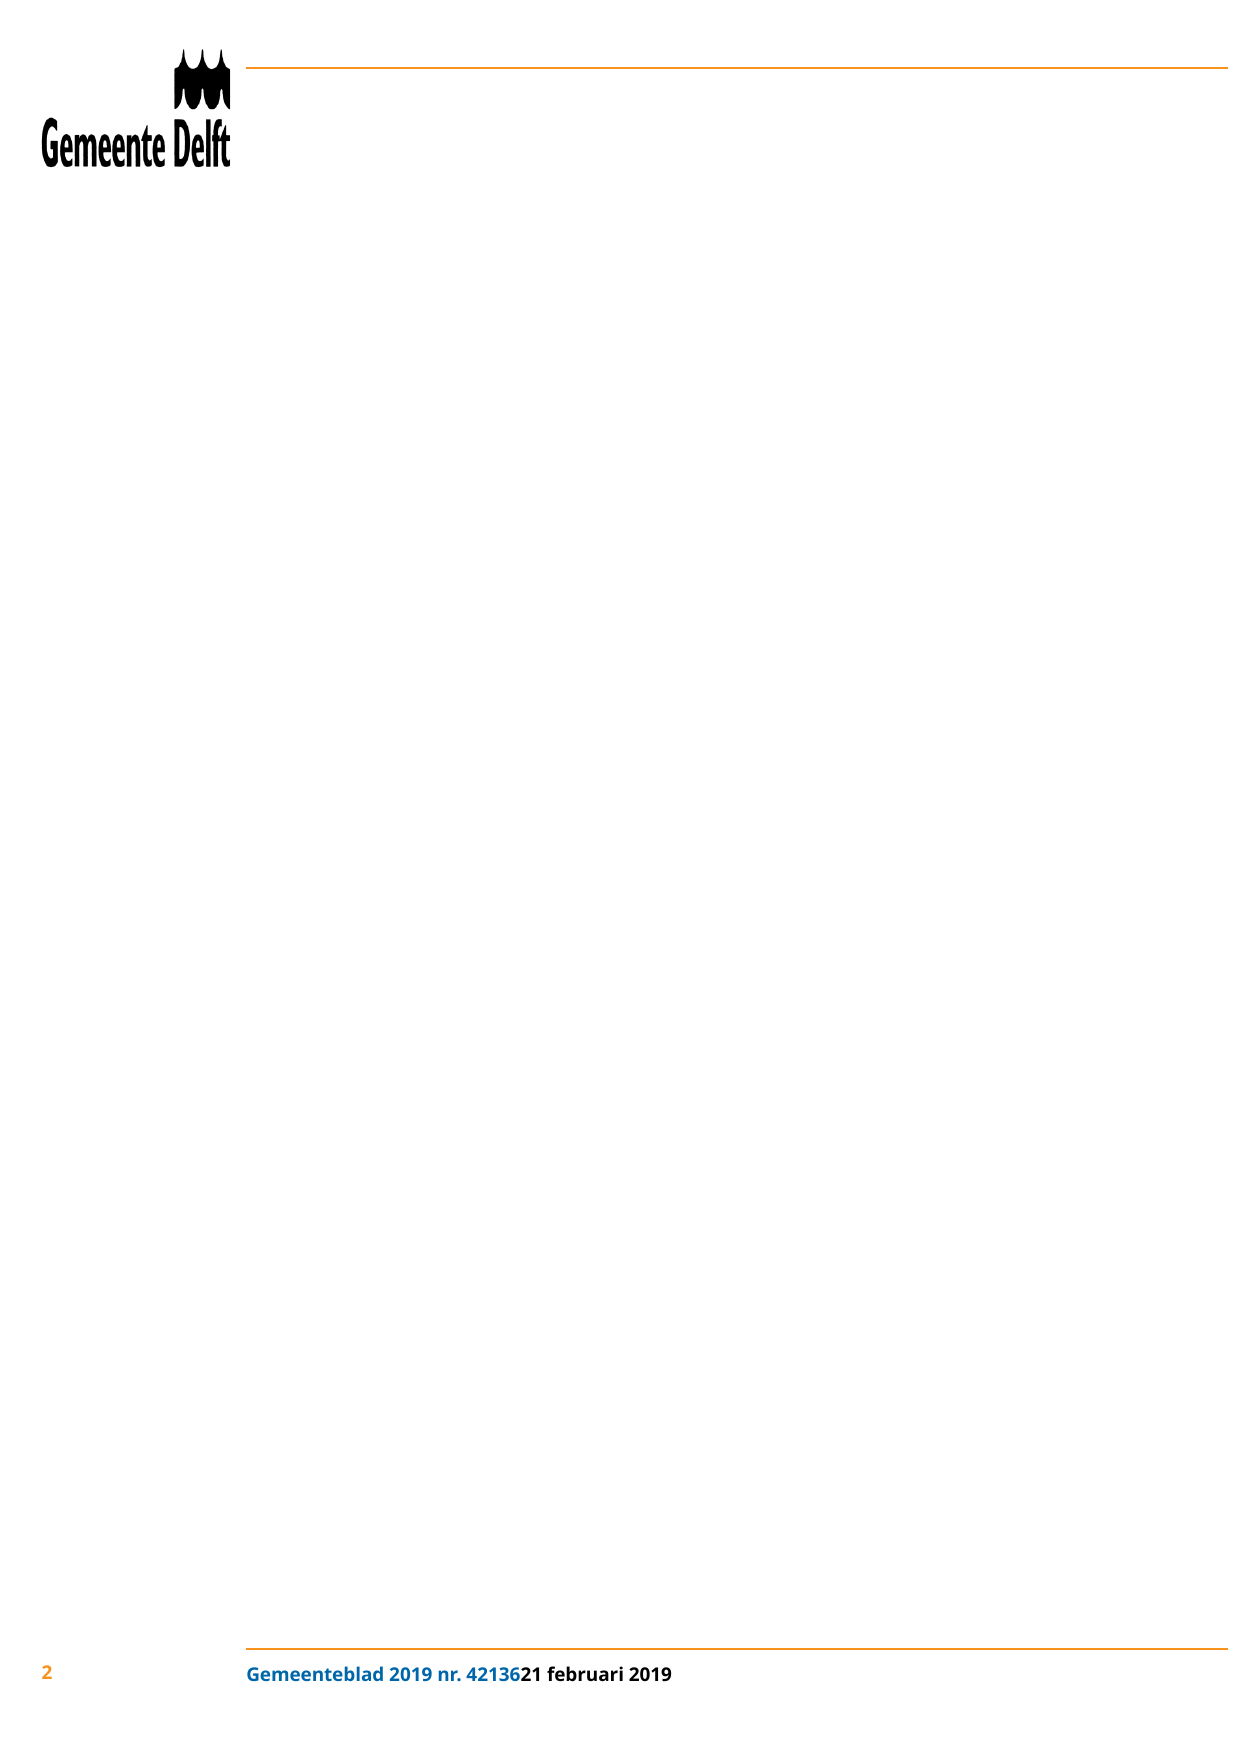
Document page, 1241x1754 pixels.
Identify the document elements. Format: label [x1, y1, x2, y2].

picture [41, 47, 231, 172]
